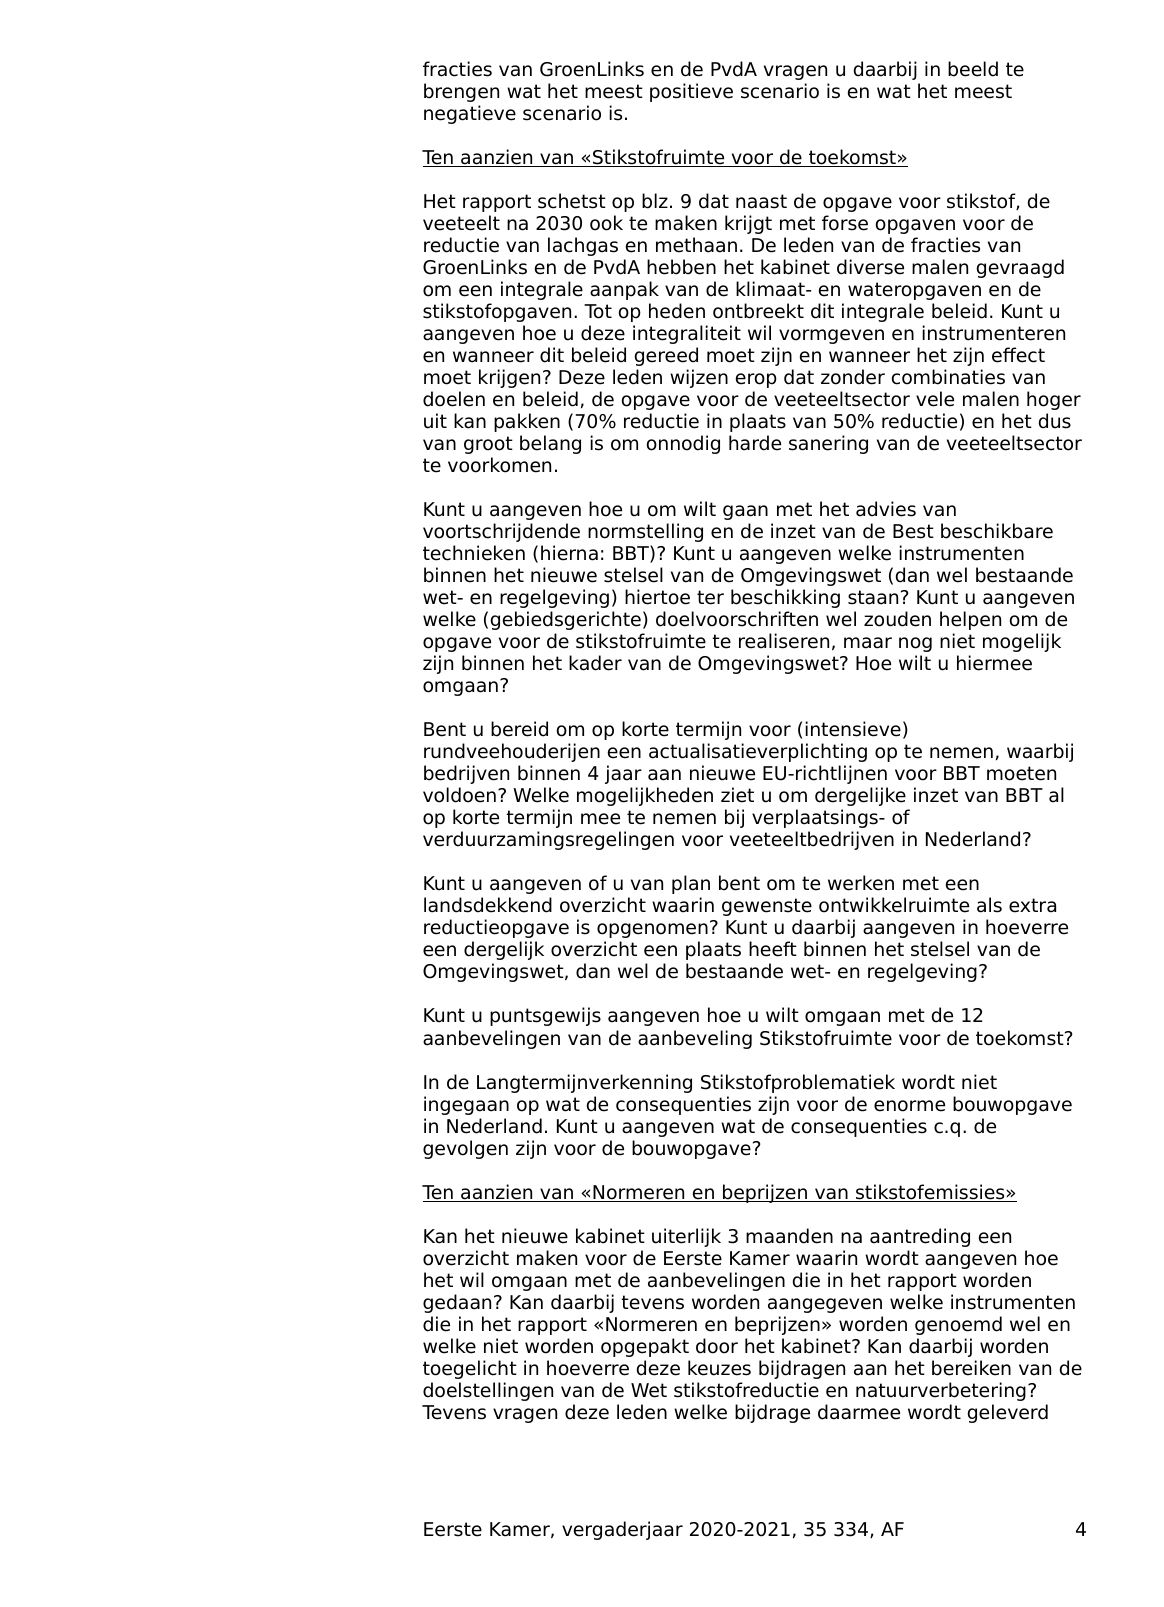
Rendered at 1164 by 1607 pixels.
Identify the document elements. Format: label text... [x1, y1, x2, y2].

text Kunt u aangeven hoe u om wilt gaan met het advies van voortschrijdende normstelling en de inzet van de Best beschikbare technieken (hierna: BBT)? Kunt u aangeven welke instrumenten binnen het nieuwe stelsel van de Omgevingswet (dan wel bestaande wet- en regelgeving) hiertoe ter beschikking staan? Kunt u aangeven welke (gebiedsgerichte) doelvoorschriften wel zouden helpen om de opgave voor de stikstofruimte te realiseren, maar nog niet mogelijk zijn binnen het kader van de Omgevingswet? Hoe wilt u hiermee omgaan? [422, 499, 1087, 697]
text Het rapport schetst op blz. 9 dat naast de opgave voor stikstof, de veeteelt na 2030 ook te maken krijgt met forse opgaven voor de reductie van lachgas en methaan. De leden van de fracties van GroenLinks en de PvdA hebben het kabinet diverse malen gevraagd om een integrale aanpak van de klimaat- en wateropgaven en de stikstofopgaven. Tot op heden ontbreekt dit integrale beleid. Kunt u aangeven hoe u deze integraliteit wil vormgeven en instrumenteren en wanneer dit beleid gereed moet zijn en wanneer het zijn effect moet krijgen? Deze leden wijzen erop dat zonder combinaties van doelen en beleid, de opgave voor de veeteeltsector vele malen hoger uit kan pakken (70% reductie in plaats van 50% reductie) en het dus van groot belang is om onnodig harde sanering van de veeteeltsector te voorkomen. [422, 191, 1087, 477]
text Kan het nieuwe kabinet uiterlijk 3 maanden na aantreding een overzicht maken voor de Eerste Kamer waarin wordt aangeven hoe het wil omgaan met de aanbevelingen die in het rapport worden gedaan? Kan daarbij tevens worden aangegeven welke instrumenten die in het rapport «Normeren en beprijzen» worden genoemd wel en welke niet worden opgepakt door het kabinet? Kan daarbij worden toegelicht in hoeverre deze keuzes bijdragen aan het bereiken van de doelstellingen van de Wet stikstofreductie en natuurverbetering? Tevens vragen deze leden welke bijdrage daarmee wordt geleverd [422, 1226, 1087, 1424]
text Kunt u aangeven of u van plan bent om te werken met een landsdekkend overzicht waarin gewenste ontwikkelruimte als extra reductieopgave is opgenomen? Kunt u daarbij aangeven in hoeverre een dergelijk overzicht een plaats heeft binnen het stelsel van de Omgevingswet, dan wel de bestaande wet- en regelgeving? [422, 873, 1087, 983]
text In de Langtermijnverkenning Stikstofproblematiek wordt niet ingegaan op wat de consequenties zijn voor de enorme bouwopgave in Nederland. Kunt u aangeven wat de consequenties c.q. de gevolgen zijn voor de bouwopgave? [422, 1072, 1087, 1159]
text Bent u bereid om op korte termijn voor (intensieve) rundveehouderijen een actualisatieverplichting op te nemen, waarbij bedrijven binnen 4 jaar aan nieuwe EU-richtlijnen voor BBT moeten voldoen? Welke mogelijkheden ziet u om dergelijke inzet van BBT al op korte termijn mee te nemen bij verplaatsings- of verduurzamingsregelingen voor veeteeltbedrijven in Nederland? [422, 719, 1087, 851]
text Kunt u puntsgewijs aangeven hoe u wilt omgaan met de 12 aanbevelingen van de aanbeveling Stikstofruimte voor de toekomst? [422, 1005, 1087, 1049]
text fracties van GroenLinks en de PvdA vragen u daarbij in beeld te brengen wat het meest positieve scenario is en wat het meest negatieve scenario is. [422, 59, 1087, 125]
subtitle Ten aanzien van «Stikstofruimte voor de toekomst» [422, 147, 1087, 169]
subtitle Ten aanzien van «Normeren en beprijzen van stikstofemissies» [422, 1182, 1087, 1204]
